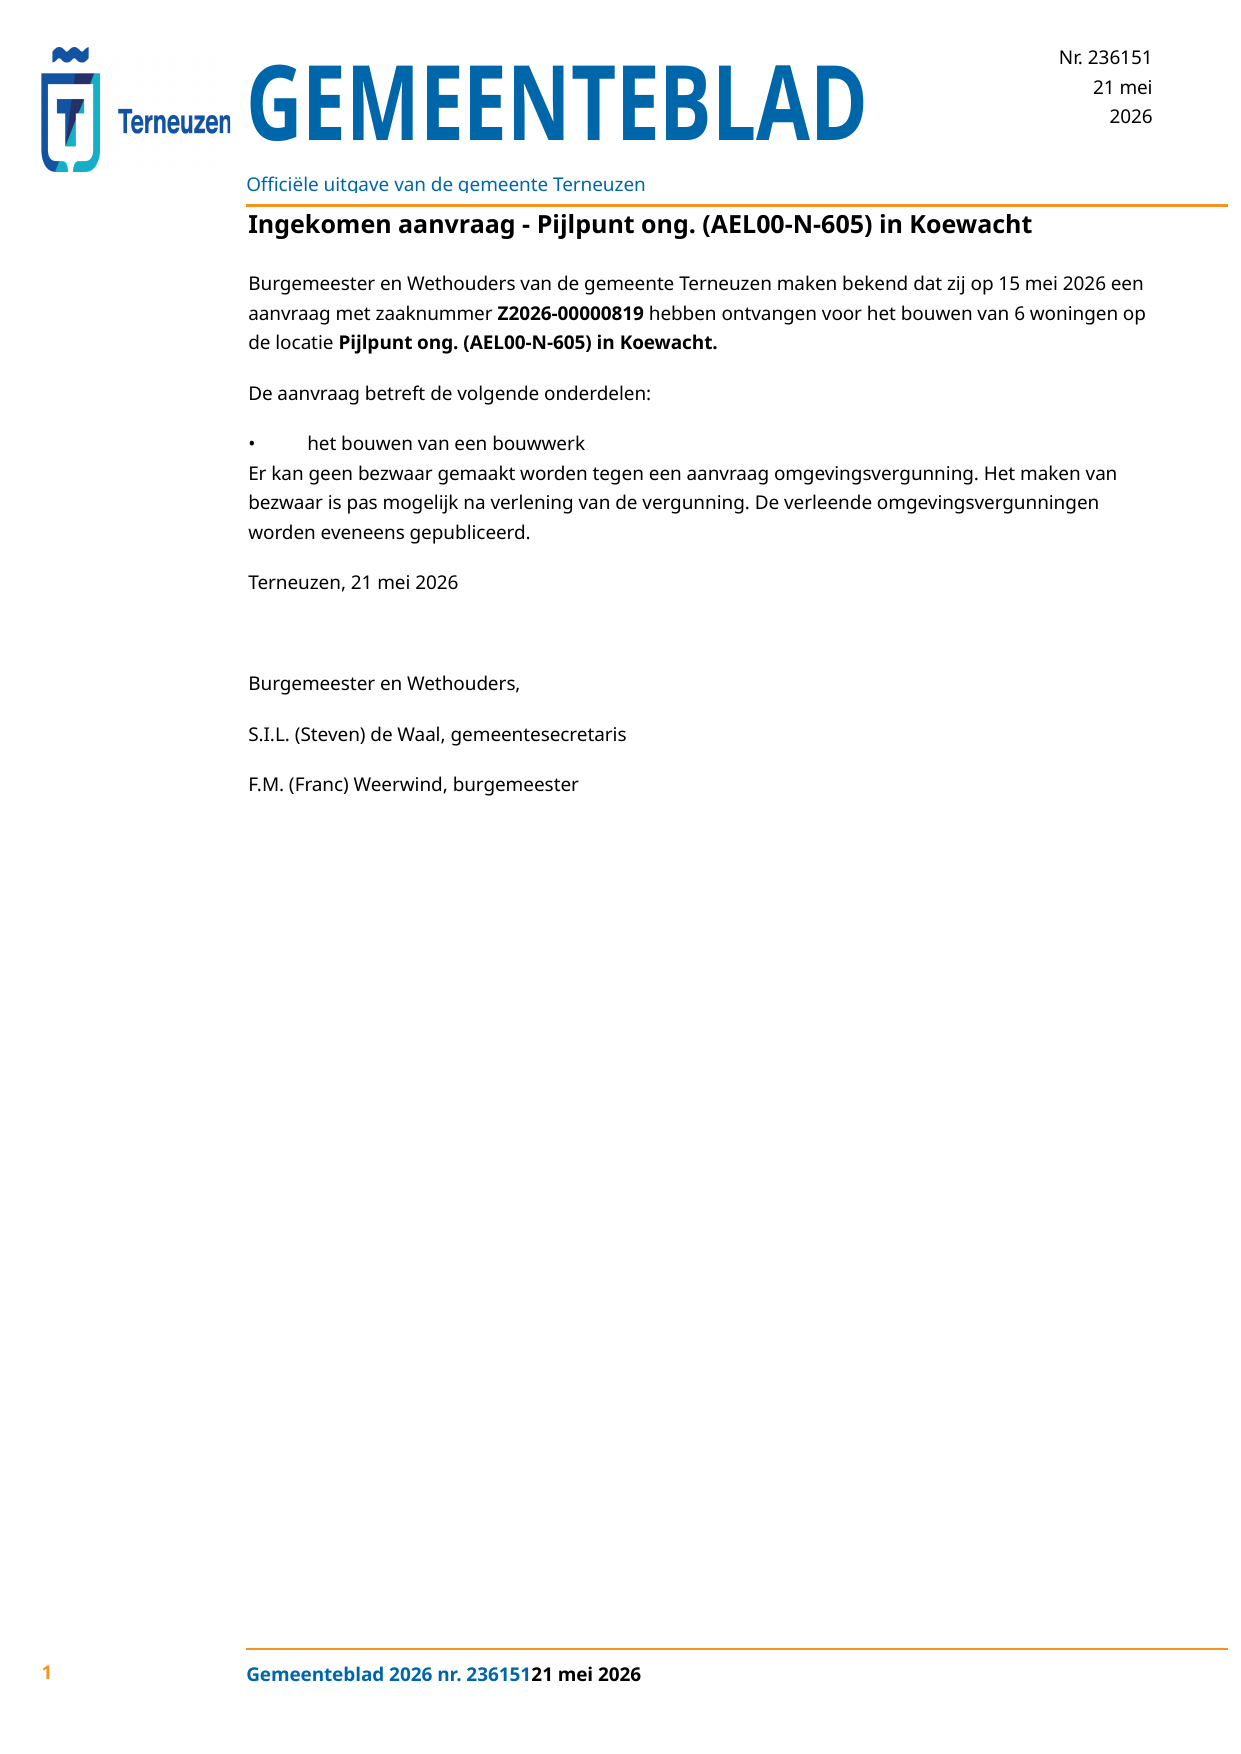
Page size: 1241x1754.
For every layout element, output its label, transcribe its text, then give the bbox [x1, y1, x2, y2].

list het bouwen van een bouwwerk [248, 430, 1152, 456]
text S.I.L. (Steven) de Waal, gemeentesecretaris [248, 721, 1152, 746]
text Burgemeester en Wethouders, [248, 670, 1152, 696]
text F.M. (Franc) Weerwind, burgemeester [248, 771, 1152, 797]
text Terneuzen, 21 mei 2026 [248, 569, 1152, 595]
text De aanvraag betreft de volgende onderdelen: [248, 380, 1152, 406]
text Ingekomen aanvraag - Pijlpunt ong. (AEL00-N-605) in Koewacht [248, 207, 1152, 241]
text Er kan geen bezwaar gemaakt worden tegen een aanvraag omgevingsvergunning. Het maken van bezwaar is pas mogelijk na verlening van de vergunning. De verleende omgevingsvergunningen worden eveneens gepubliceerd. [248, 460, 1152, 545]
picture [41, 47, 231, 172]
text Burgemeester en Wethouders van de gemeente Terneuzen maken bekend dat zij op 15 mei 2026 een aanvraag met zaaknummer Z2026-00000819 hebben ontvangen voor het bouwen van 6 woningen op de locatie Pijlpunt ong. (AEL00-N-605) in Koewacht. [248, 270, 1152, 355]
